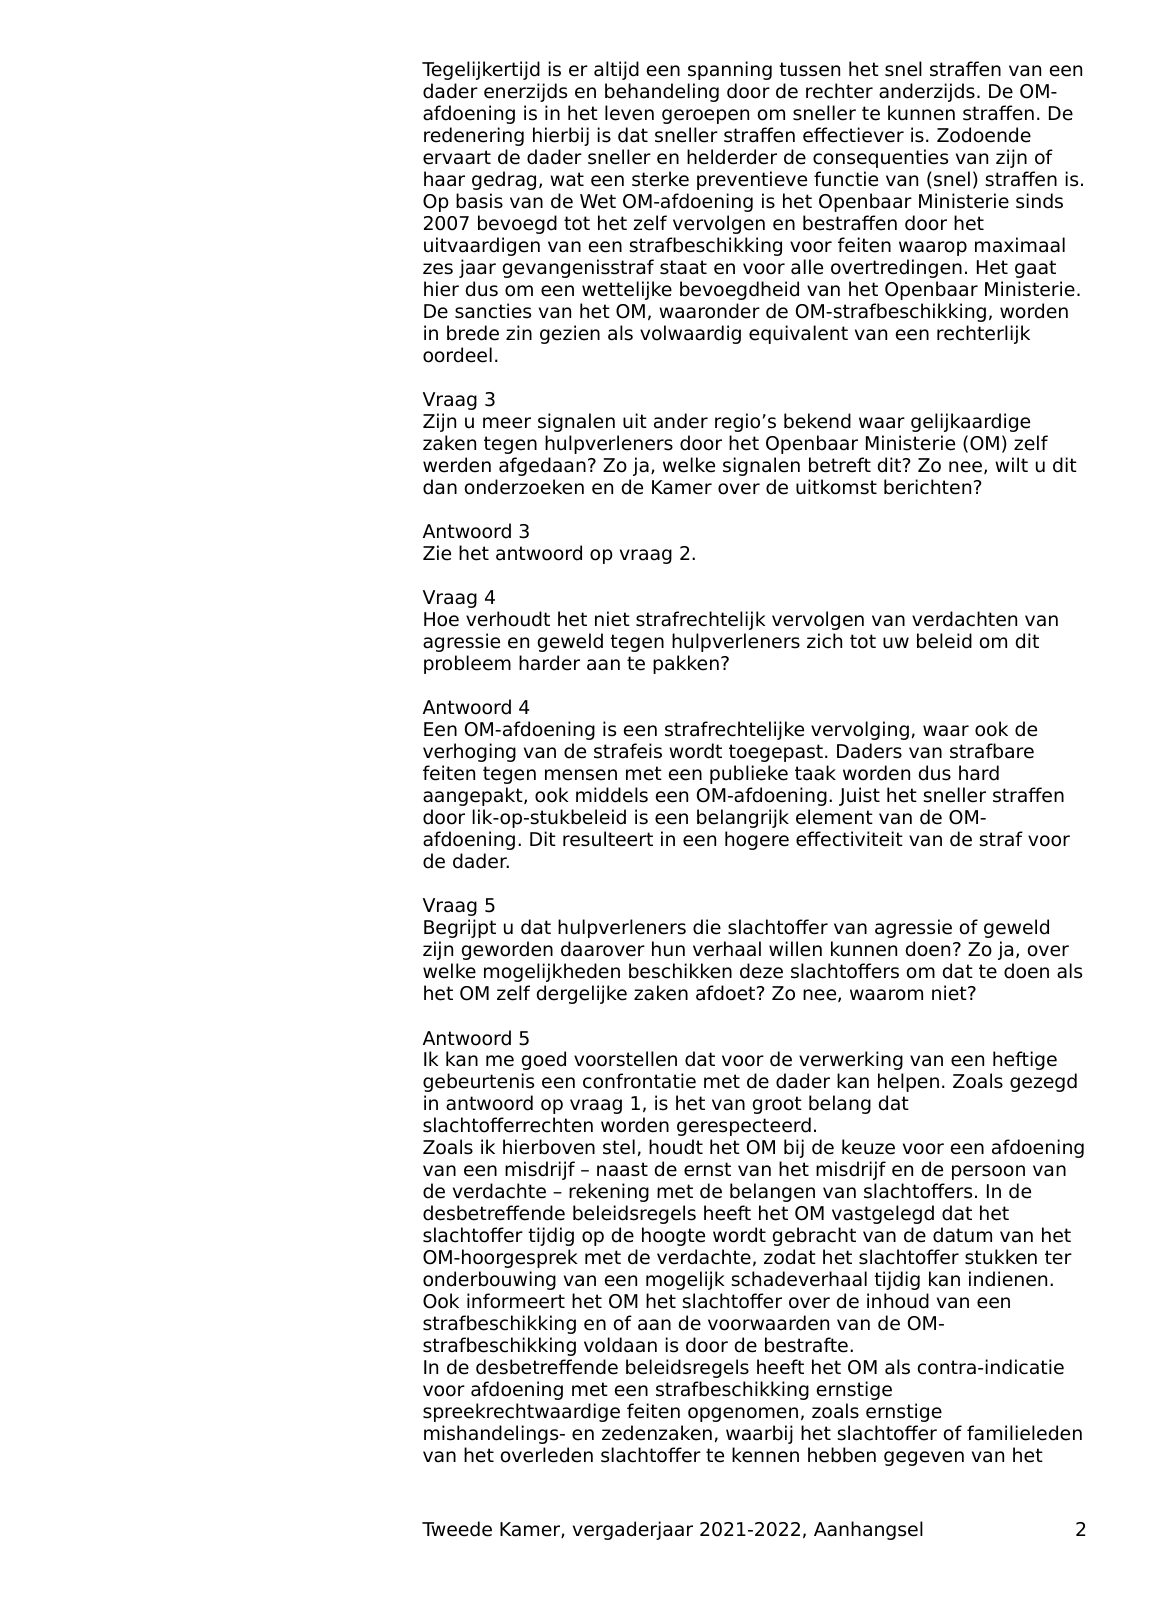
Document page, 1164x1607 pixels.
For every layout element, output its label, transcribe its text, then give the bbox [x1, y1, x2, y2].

text Antwoord 3 [422, 521, 1087, 543]
text Tegelijkertijd is er altijd een spanning tussen het snel straffen van een dader enerzijds en behandeling door de rechter anderzijds. De OM-afdoening is in het leven geroepen om sneller te kunnen straffen. De redenering hierbij is dat sneller straffen effectiever is. Zodoende ervaart de dader sneller en helderder de consequenties van zijn of haar gedrag, wat een sterke preventieve functie van (snel) straffen is. [422, 59, 1087, 191]
text Ik kan me goed voorstellen dat voor de verwerking van een heftige gebeurtenis een confrontatie met de dader kan helpen. Zoals gezegd in antwoord op vraag 1, is het van groot belang dat slachtofferrechten worden gerespecteerd. [422, 1049, 1087, 1137]
text Begrijpt u dat hulpverleners die slachtoffer van agressie of geweld zijn geworden daarover hun verhaal willen kunnen doen? Zo ja, over welke mogelijkheden beschikken deze slachtoffers om dat te doen als het OM zelf dergelijke zaken afdoet? Zo nee, waarom niet? [422, 917, 1087, 1005]
text Antwoord 4 [422, 697, 1087, 719]
text Een OM-afdoening is een strafrechtelijke vervolging, waar ook de verhoging van de strafeis wordt toegepast. Daders van strafbare feiten tegen mensen met een publieke taak worden dus hard aangepakt, ook middels een OM-afdoening. Juist het sneller straffen door lik-op-stukbeleid is een belangrijk element van de OM-afdoening. Dit resulteert in een hogere effectiviteit van de straf voor de dader. [422, 719, 1087, 873]
text Vraag 4 [422, 587, 1087, 609]
text Vraag 3 [422, 389, 1087, 411]
text Vraag 5 [422, 895, 1087, 917]
text Op basis van de Wet OM-afdoening is het Openbaar Ministerie sinds 2007 bevoegd tot het zelf vervolgen en bestraffen door het uitvaardigen van een strafbeschikking voor feiten waarop maximaal zes jaar gevangenisstraf staat en voor alle overtredingen. Het gaat hier dus om een wettelijke bevoegdheid van het Openbaar Ministerie. De sancties van het OM, waaronder de OM-strafbeschikking, worden in brede zin gezien als volwaardig equivalent van een rechterlijk oordeel. [422, 191, 1087, 367]
text Zijn u meer signalen uit ander regio’s bekend waar gelijkaardige zaken tegen hulpverleners door het Openbaar Ministerie (OM) zelf werden afgedaan? Zo ja, welke signalen betreft dit? Zo nee, wilt u dit dan onderzoeken en de Kamer over de uitkomst berichten? [422, 411, 1087, 499]
text In de desbetreffende beleidsregels heeft het OM als contra-indicatie voor afdoening met een strafbeschikking ernstige spreekrechtwaardige feiten opgenomen, zoals ernstige mishandelings- en zedenzaken, waarbij het slachtoffer of familieleden van het overleden slachtoffer te kennen hebben gegeven van het [422, 1357, 1087, 1467]
text Antwoord 5 [422, 1027, 1087, 1049]
text Zoals ik hierboven stel, houdt het OM bij de keuze voor een afdoening van een misdrijf – naast de ernst van het misdrijf en de persoon van de verdachte – rekening met de belangen van slachtoffers. In de desbetreffende beleidsregels heeft het OM vastgelegd dat het slachtoffer tijdig op de hoogte wordt gebracht van de datum van het OM-hoorgesprek met de verdachte, zodat het slachtoffer stukken ter onderbouwing van een mogelijk schadeverhaal tijdig kan indienen. Ook informeert het OM het slachtoffer over de inhoud van een strafbeschikking en of aan de voorwaarden van de OM-strafbeschikking voldaan is door de bestrafte. [422, 1137, 1087, 1357]
text Zie het antwoord op vraag 2. [422, 543, 1087, 565]
text Hoe verhoudt het niet strafrechtelijk vervolgen van verdachten van agressie en geweld tegen hulpverleners zich tot uw beleid om dit probleem harder aan te pakken? [422, 609, 1087, 675]
